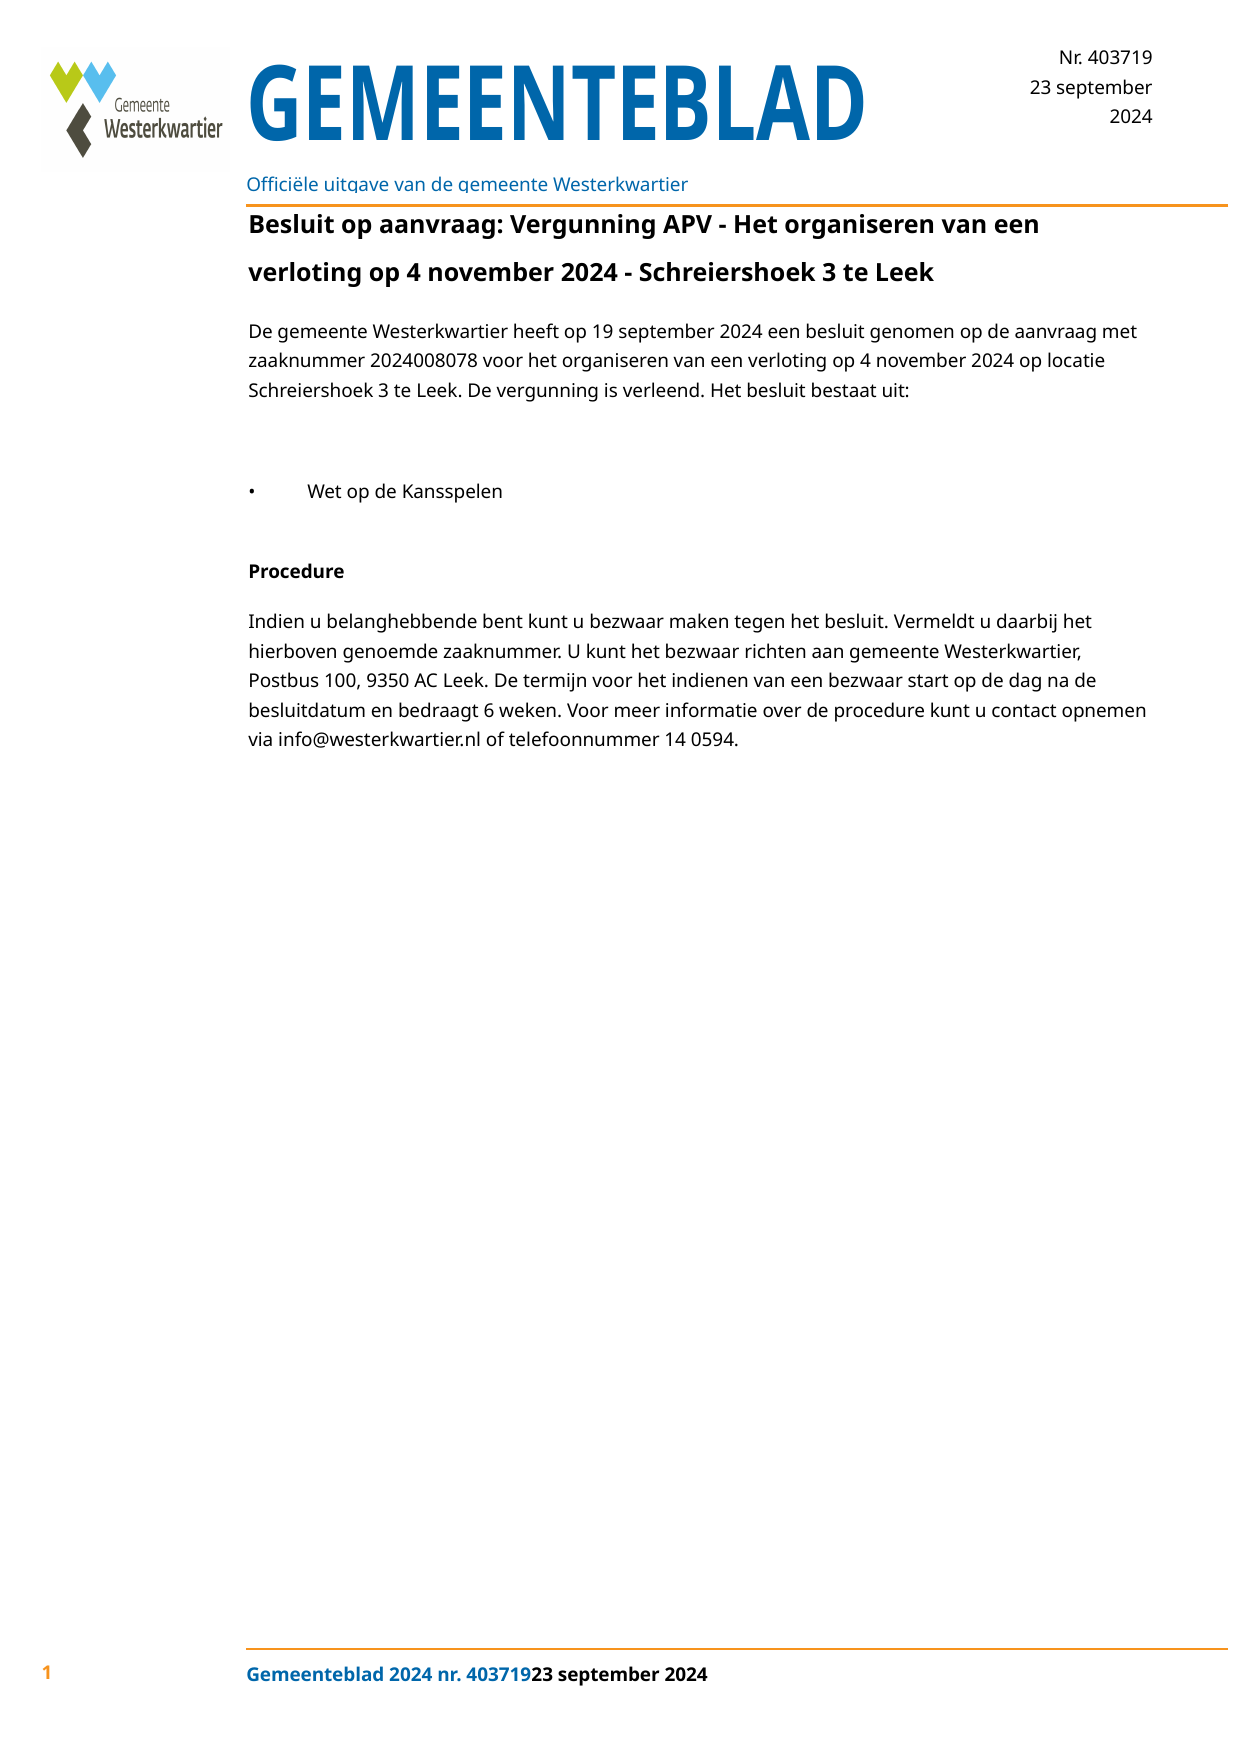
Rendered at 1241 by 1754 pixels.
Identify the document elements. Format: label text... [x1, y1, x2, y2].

text Indien u belanghebbende bent kunt u bezwaar maken tegen het besluit. Vermeldt u daarbij het hierboven genoemde zaaknummer. U kunt het bezwaar richten aan gemeente Westerkwartier, Postbus 100, 9350 AC Leek. De termijn voor het indienen van een bezwaar start op de dag na de besluitdatum en bedraagt 6 weken. Voor meer informatie over de procedure kunt u contact opnemen via info@westerkwartier.nl of telefoonnummer 14 0594. [248, 608, 1152, 752]
text De gemeente Westerkwartier heeft op 19 september 2024 een besluit genomen op de aanvraag met zaaknummer 2024008078 voor het organiseren van een verloting op 4 november 2024 op locatie Schreiershoek 3 te Leek. De vergunning is verleend. Het besluit bestaat uit: [248, 318, 1152, 403]
list Wet op de Kansspelen [248, 478, 1152, 504]
text Procedure [248, 558, 1152, 584]
picture [41, 47, 231, 172]
text Besluit op aanvraag: Vergunning APV - Het organiseren van een verloting op 4 november 2024 - Schreiershoek 3 te Leek [248, 207, 1152, 288]
